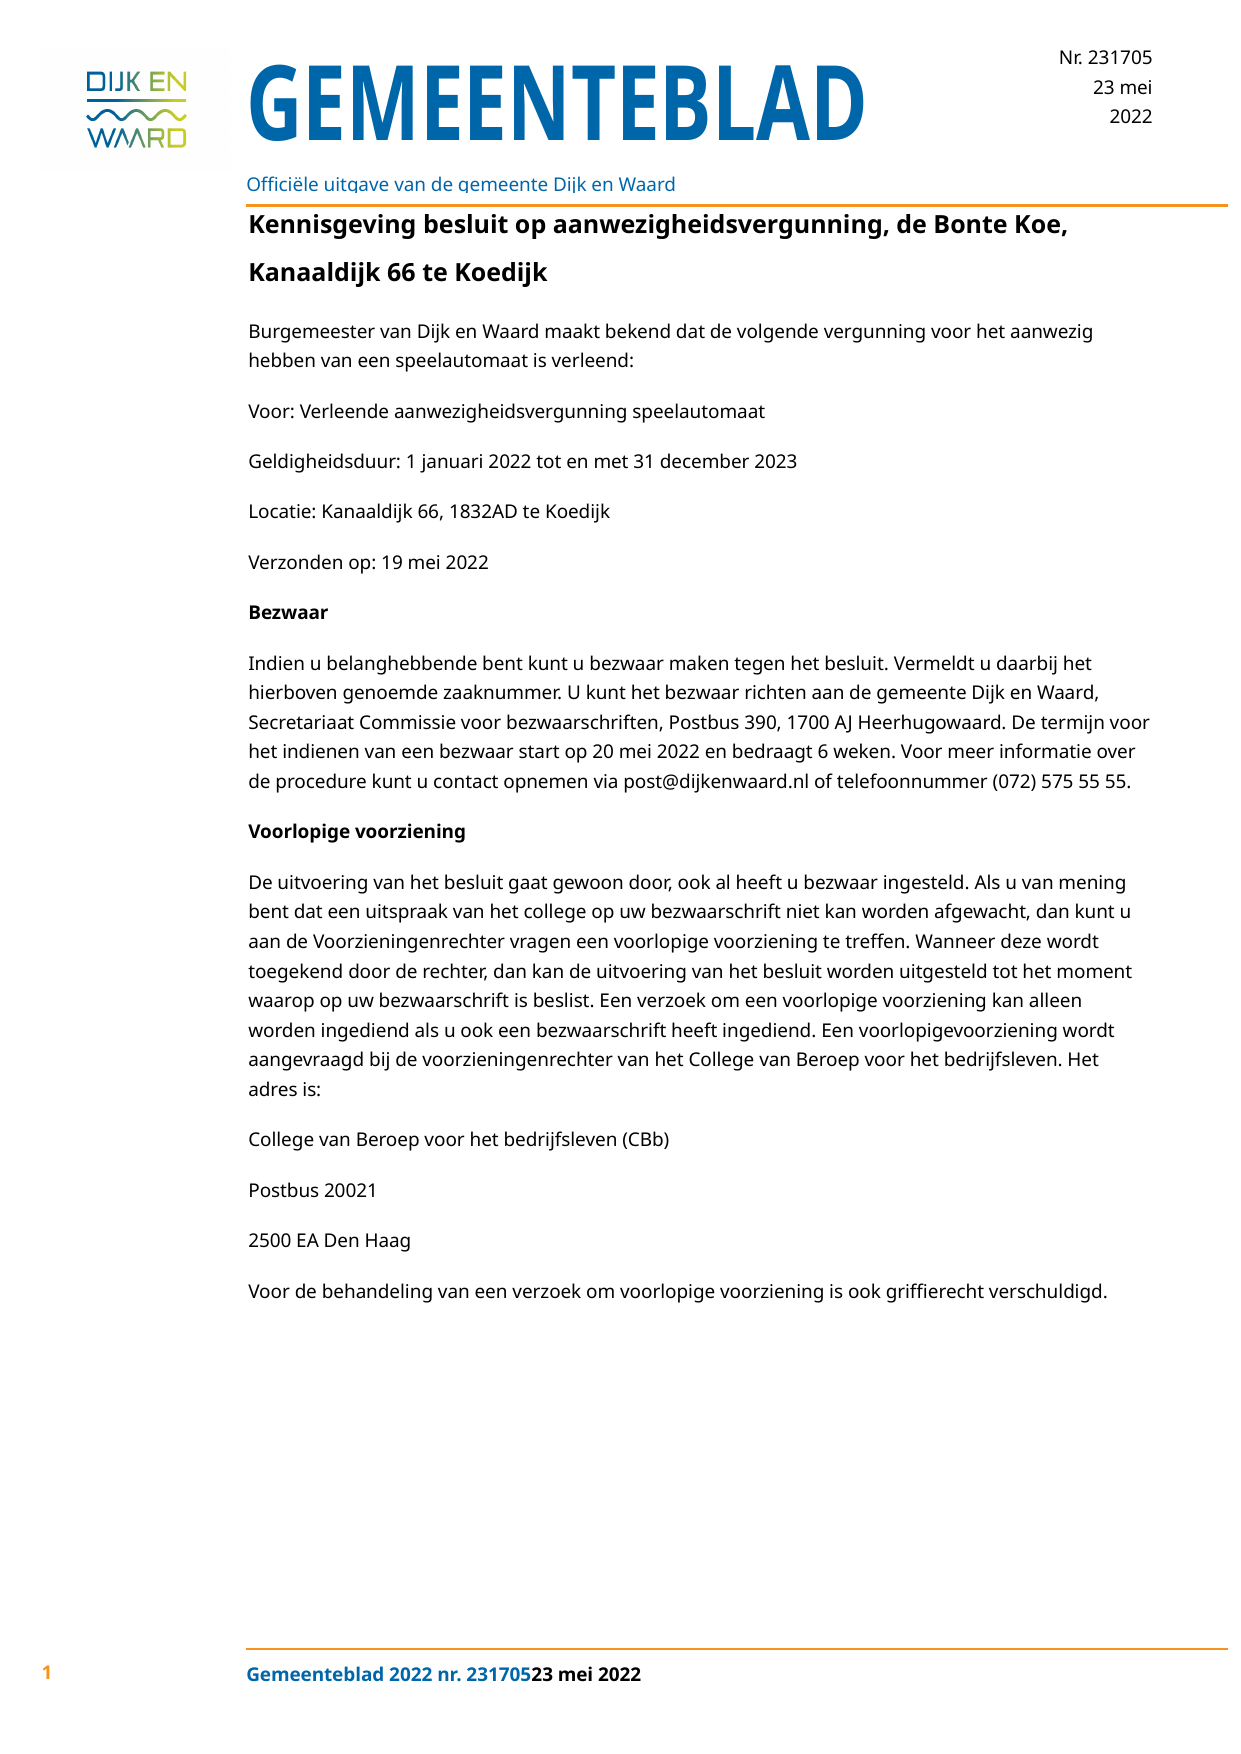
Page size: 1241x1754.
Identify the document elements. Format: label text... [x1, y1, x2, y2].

text Geldigheidsduur: 1 januari 2022 tot en met 31 december 2023 [248, 448, 1152, 474]
text 2500 EA Den Haag [248, 1227, 1152, 1253]
text College van Beroep voor het bedrijfsleven (CBb) [248, 1127, 1152, 1152]
text Bezwaar [248, 599, 1152, 625]
text Locatie: Kanaaldijk 66, 1832AD te Koedijk [248, 499, 1152, 524]
text Indien u belanghebbende bent kunt u bezwaar maken tegen het besluit. Vermeldt u daarbij het hierboven genoemde zaaknummer. U kunt het bezwaar richten aan de gemeente Dijk en Waard, Secretariaat Commissie voor bezwaarschriften, Postbus 390, 1700 AJ Heerhugowaard. De termijn voor het indienen van een bezwaar start op 20 mei 2022 en bedraagt 6 weken. Voor meer informatie over de procedure kunt u contact opnemen via post@dijkenwaard.nl of telefoonnummer (072) 575 55 55. [248, 650, 1152, 794]
text De uitvoering van het besluit gaat gewoon door, ook al heeft u bezwaar ingesteld. Als u van mening bent dat een uitspraak van het college op uw bezwaarschrift niet kan worden afgewacht, dan kunt u aan de Voorzieningenrechter vragen een voorlopige voorziening te treffen. Wanneer deze wordt toegekend door de rechter, dan kan de uitvoering van het besluit worden uitgesteld tot het moment waarop op uw bezwaarschrift is beslist. Een verzoek om een voorlopige voorziening kan alleen worden ingediend als u ook een bezwaarschrift heeft ingediend. Een voorlopigevoorziening wordt aangevraagd bij de voorzieningenrechter van het College van Beroep voor het bedrijfsleven. Het adres is: [248, 869, 1152, 1102]
text Postbus 20021 [248, 1177, 1152, 1203]
text Voor: Verleende aanwezigheidsvergunning speelautomaat [248, 398, 1152, 424]
text Voor de behandeling van een verzoek om voorlopige voorziening is ook griffierecht verschuldigd. [248, 1278, 1152, 1304]
text Voorlopige voorziening [248, 819, 1152, 844]
text Verzonden op: 19 mei 2022 [248, 549, 1152, 575]
text Kennisgeving besluit op aanwezigheidsvergunning, de Bonte Koe, Kanaaldijk 66 te Koedijk [248, 207, 1152, 288]
text Burgemeester van Dijk en Waard maakt bekend dat de volgende vergunning voor het aanwezig hebben van een speelautomaat is verleend: [248, 318, 1152, 373]
picture [41, 47, 231, 172]
